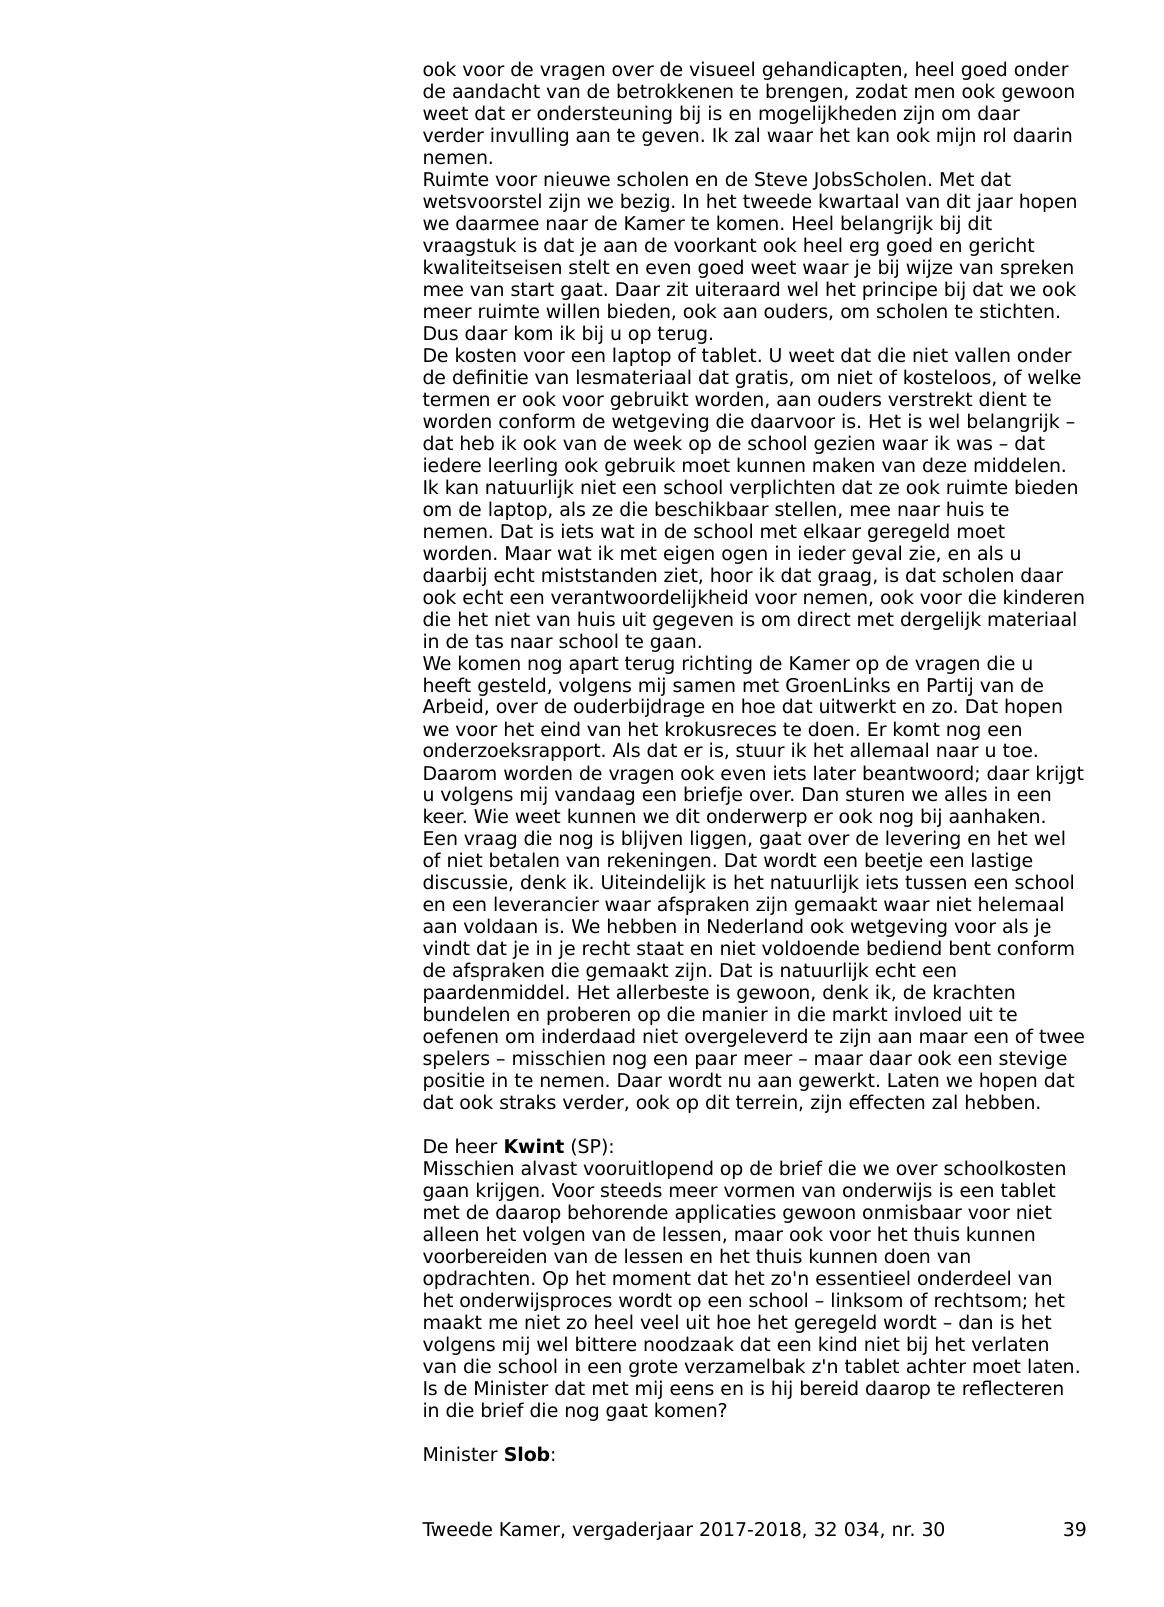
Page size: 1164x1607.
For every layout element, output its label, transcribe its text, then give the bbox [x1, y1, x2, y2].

text Een vraag die nog is blijven liggen, gaat over de levering en het wel of niet betalen van rekeningen. Dat wordt een beetje een lastige discussie, denk ik. Uiteindelijk is het natuurlijk iets tussen een school en een leverancier waar afspraken zijn gemaakt waar niet helemaal aan voldaan is. We hebben in Nederland ook wetgeving voor als je vindt dat je in je recht staat en niet voldoende bediend bent conform de afspraken die gemaakt zijn. Dat is natuurlijk echt een paardenmiddel. Het allerbeste is gewoon, denk ik, de krachten bundelen en proberen op die manier in die markt invloed uit te oefenen om inderdaad niet overgeleverd te zijn aan maar een of twee spelers – misschien nog een paar meer – maar daar ook een stevige positie in te nemen. Daar wordt nu aan gewerkt. Laten we hopen dat dat ook straks verder, ook op dit terrein, zijn effecten zal hebben. [422, 828, 1087, 1114]
text De kosten voor een laptop of tablet. U weet dat die niet vallen onder de definitie van lesmateriaal dat gratis, om niet of kosteloos, of welke termen er ook voor gebruikt worden, aan ouders verstrekt dient te worden conform de wetgeving die daarvoor is. Het is wel belangrijk – dat heb ik ook van de week op de school gezien waar ik was – dat iedere leerling ook gebruik moet kunnen maken van deze middelen. Ik kan natuurlijk niet een school verplichten dat ze ook ruimte bieden om de laptop, als ze die beschikbaar stellen, mee naar huis te nemen. Dat is iets wat in de school met elkaar geregeld moet worden. Maar wat ik met eigen ogen in ieder geval zie, en als u daarbij echt miststanden ziet, hoor ik dat graag, is dat scholen daar ook echt een verantwoordelijkheid voor nemen, ook voor die kinderen die het niet van huis uit gegeven is om direct met dergelijk materiaal in de tas naar school te gaan. [422, 345, 1087, 652]
text ook voor de vragen over de visueel gehandicapten, heel goed onder de aandacht van de betrokkenen te brengen, zodat men ook gewoon weet dat er ondersteuning bij is en mogelijkheden zijn om daar verder invulling aan te geven. Ik zal waar het kan ook mijn rol daarin nemen. [422, 59, 1087, 169]
text Minister Slob: [422, 1444, 1087, 1466]
text Misschien alvast vooruitlopend op de brief die we over schoolkosten gaan krijgen. Voor steeds meer vormen van onderwijs is een tablet met de daarop behorende applicaties gewoon onmisbaar voor niet alleen het volgen van de lessen, maar ook voor het thuis kunnen voorbereiden van de lessen en het thuis kunnen doen van opdrachten. Op het moment dat het zo'n essentieel onderdeel van het onderwijsproces wordt op een school – linksom of rechtsom; het maakt me niet zo heel veel uit hoe het geregeld wordt – dan is het volgens mij wel bittere noodzaak dat een kind niet bij het verlaten van die school in een grote verzamelbak z'n tablet achter moet laten. Is de Minister dat met mij eens en is hij bereid daarop te reflecteren in die brief die nog gaat komen? [422, 1158, 1087, 1422]
text We komen nog apart terug richting de Kamer op de vragen die u heeft gesteld, volgens mij samen met GroenLinks en Partij van de Arbeid, over de ouderbijdrage en hoe dat uitwerkt en zo. Dat hopen we voor het eind van het krokusreces te doen. Er komt nog een onderzoeksrapport. Als dat er is, stuur ik het allemaal naar u toe. Daarom worden de vragen ook even iets later beantwoord; daar krijgt u volgens mij vandaag een briefje over. Dan sturen we alles in een keer. Wie weet kunnen we dit onderwerp er ook nog bij aanhaken. [422, 652, 1087, 828]
text De heer Kwint (SP): [422, 1136, 1087, 1158]
text Ruimte voor nieuwe scholen en de Steve JobsScholen. Met dat wetsvoorstel zijn we bezig. In het tweede kwartaal van dit jaar hopen we daarmee naar de Kamer te komen. Heel belangrijk bij dit vraagstuk is dat je aan de voorkant ook heel erg goed en gericht kwaliteitseisen stelt en even goed weet waar je bij wijze van spreken mee van start gaat. Daar zit uiteraard wel het principe bij dat we ook meer ruimte willen bieden, ook aan ouders, om scholen te stichten. Dus daar kom ik bij u op terug. [422, 169, 1087, 345]
